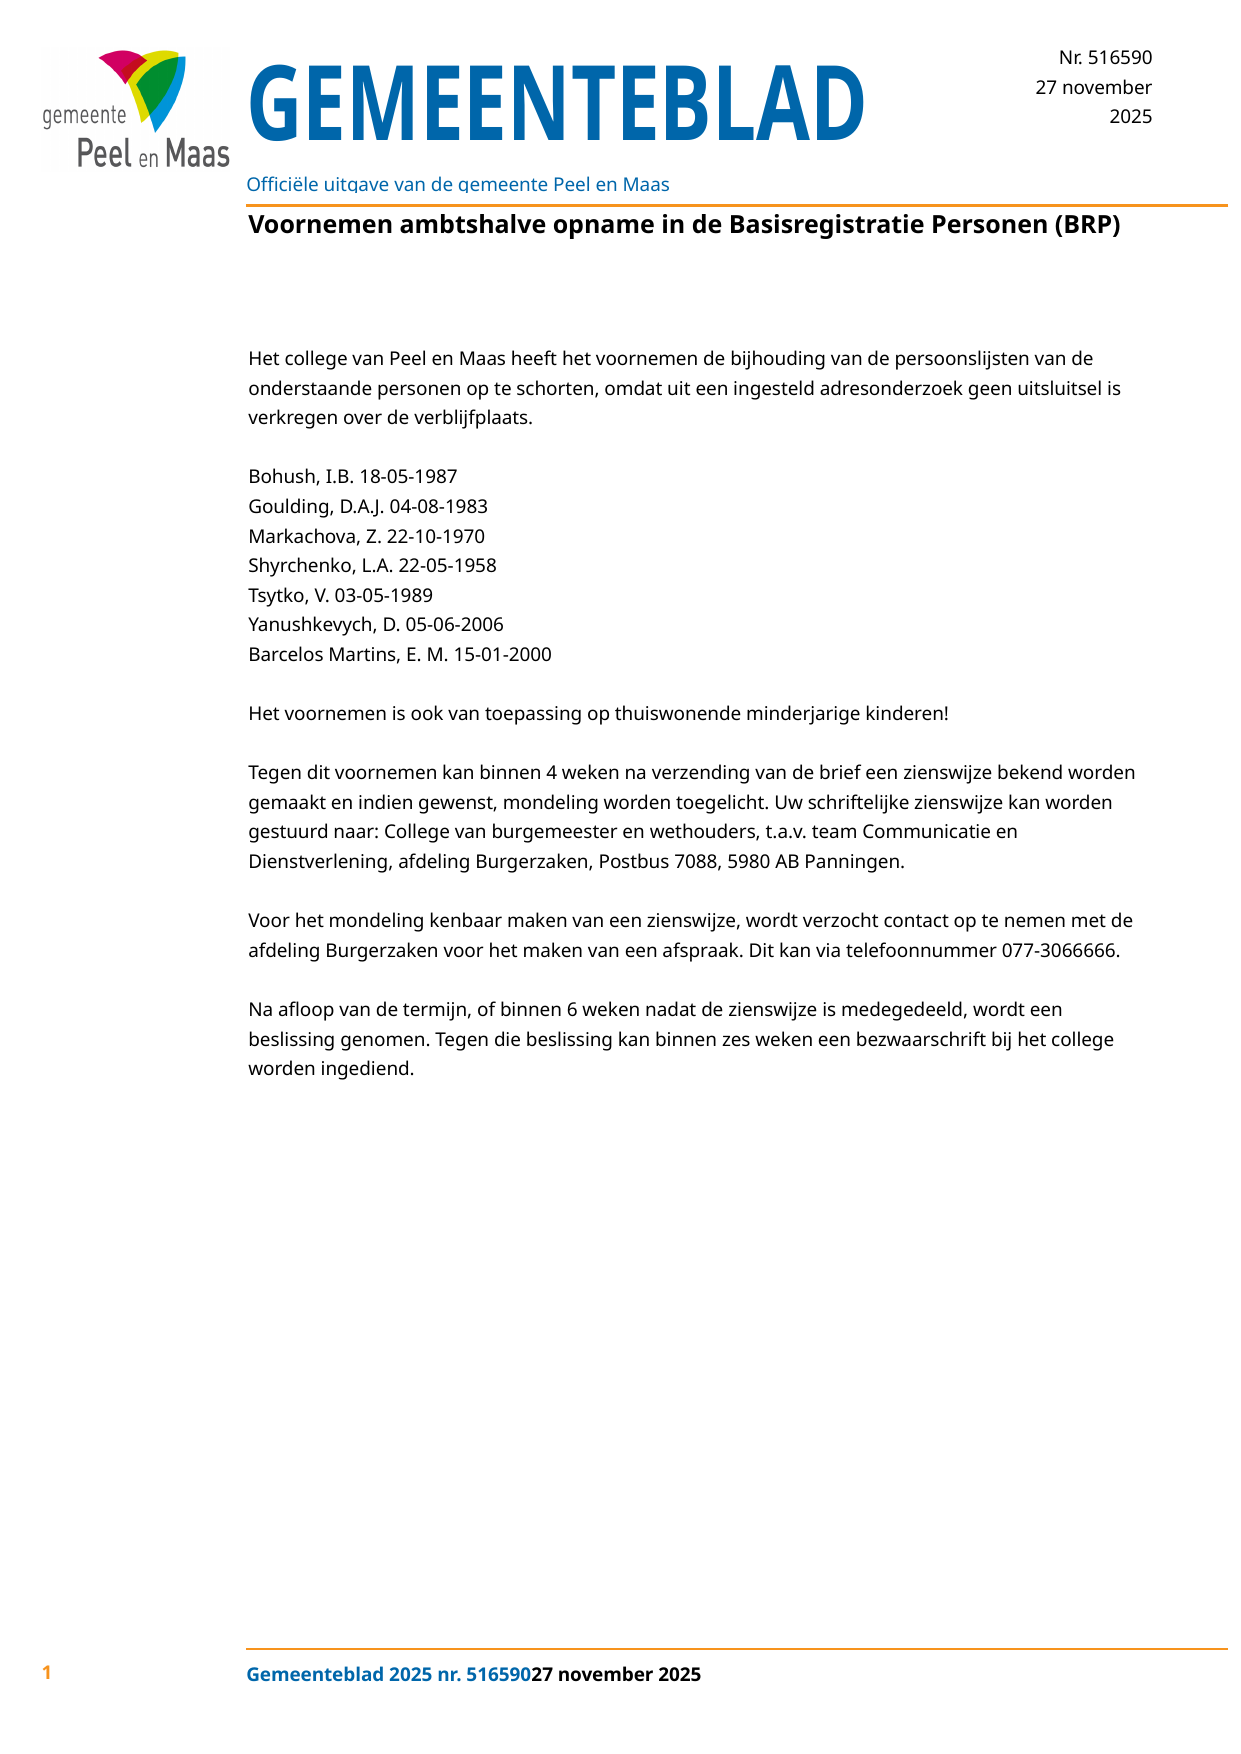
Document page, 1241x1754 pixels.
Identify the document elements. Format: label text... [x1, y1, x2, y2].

text Het college van Peel en Maas heeft het voornemen de bijhouding van de persoonslijsten van de onderstaande personen op te schorten, omdat uit een ingesteld adresonderzoek geen uitsluitsel is verkregen over de verblijfplaats. [248, 345, 1152, 430]
text Yanushkevych, D. 05-06-2006 [248, 612, 1152, 637]
text Het voornemen is ook van toepassing op thuiswonende minderjarige kinderen! [248, 700, 1152, 726]
text Voornemen ambtshalve opname in de Basisregistratie Personen (BRP) [248, 207, 1152, 241]
text Voor het mondeling kenbaar maken van een zienswijze, wordt verzocht contact op te nemen met de afdeling Burgerzaken voor het maken van een afspraak. Dit kan via telefoonnummer 077-3066666. [248, 907, 1152, 963]
text Tegen dit voornemen kan binnen 4 weken na verzending van de brief een zienswijze bekend worden gemaakt en indien gewenst, mondeling worden toegelicht. Uw schriftelijke zienswijze kan worden gestuurd naar: College van burgemeester en wethouders, t.a.v. team Communicatie en Dienstverlening, afdeling Burgerzaken, Postbus 7088, 5980 AB Panningen. [248, 759, 1152, 874]
text Barcelos Martins, E. M. 15-01-2000 [248, 641, 1152, 667]
picture [41, 47, 231, 172]
text Tsytko, V. 03-05-1989 [248, 582, 1152, 608]
text Goulding, D.A.J. 04-08-1983 [248, 493, 1152, 519]
text Na afloop van de termijn, of binnen 6 weken nadat de zienswijze is medegedeeld, wordt een beslissing genomen. Tegen die beslissing kan binnen zes weken een bezwaarschrift bij het college worden ingediend. [248, 996, 1152, 1081]
text Bohush, I.B. 18-05-1987 [248, 464, 1152, 489]
text Markachova, Z. 22-10-1970 [248, 523, 1152, 548]
text Shyrchenko, L.A. 22-05-1958 [248, 552, 1152, 578]
